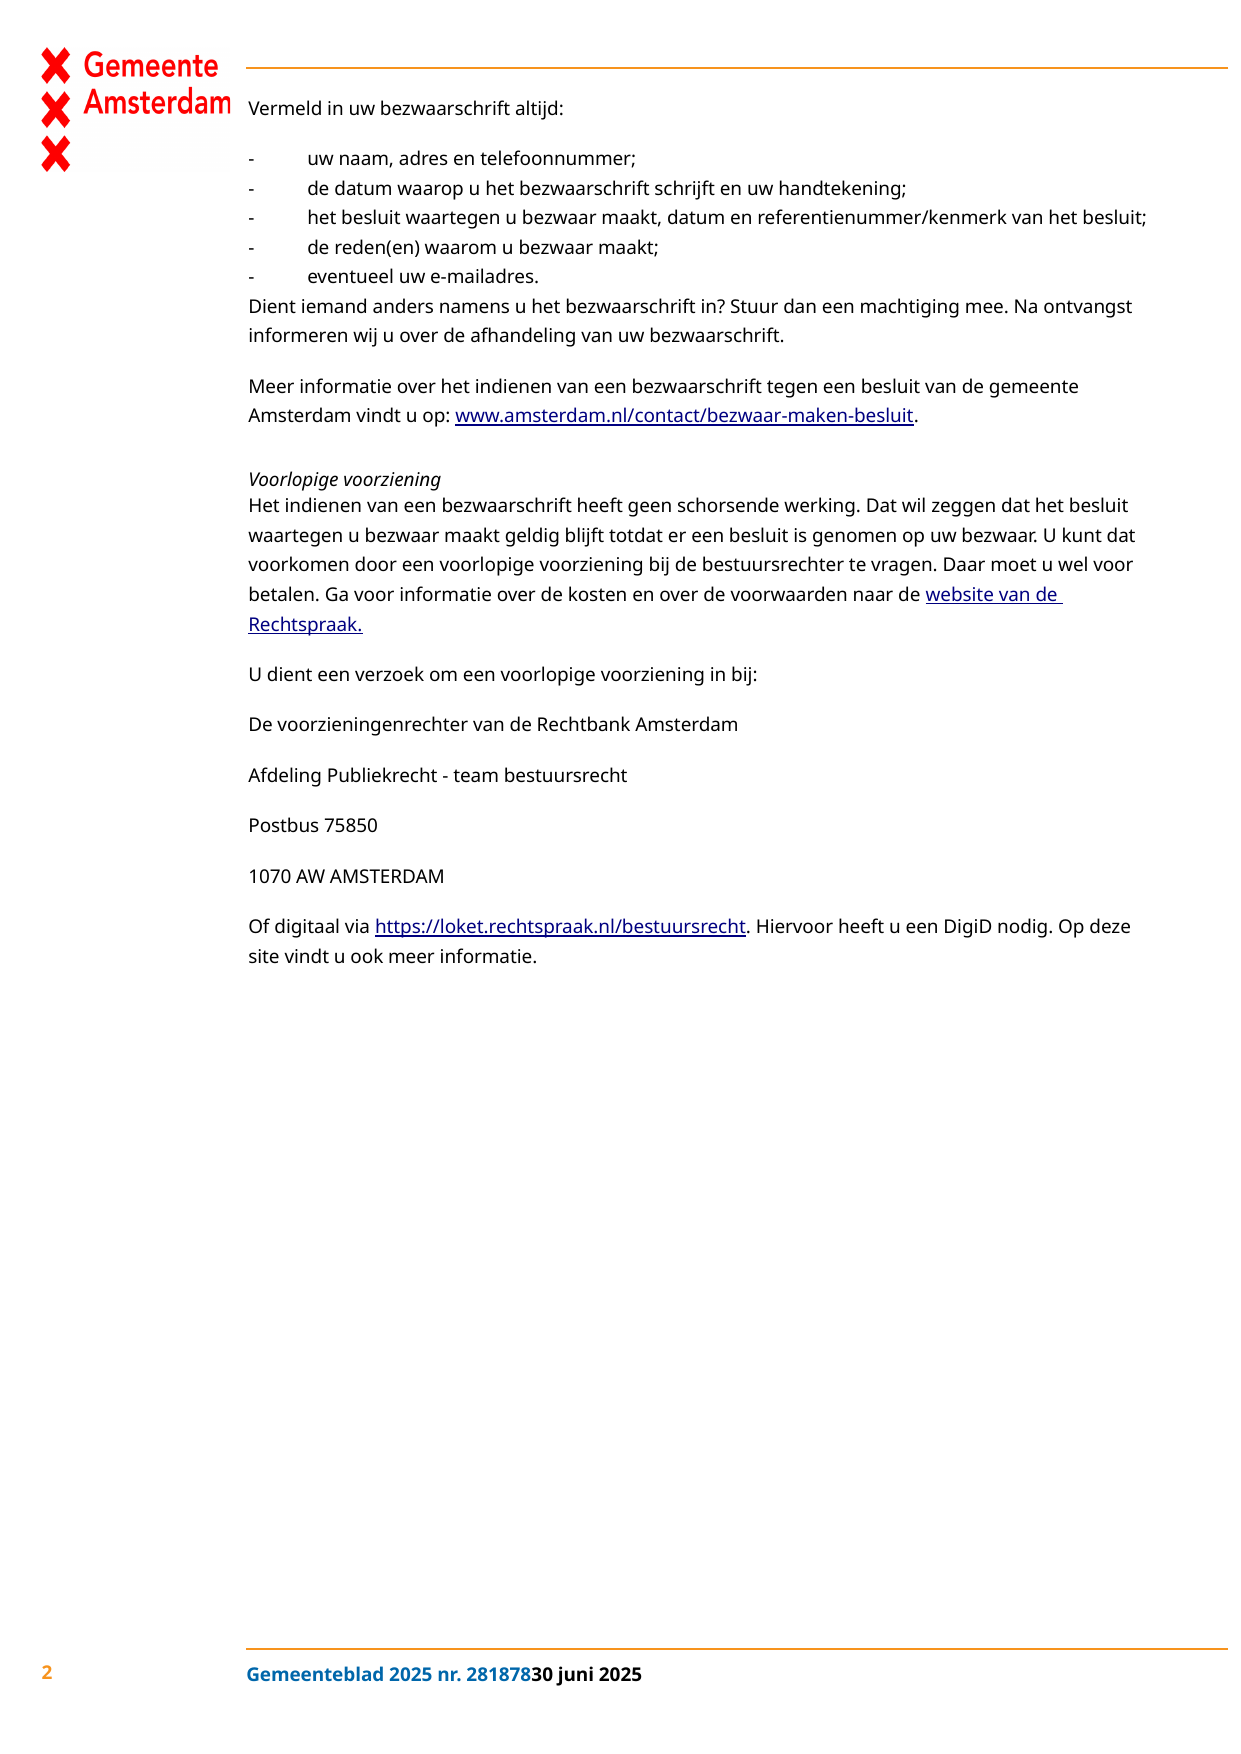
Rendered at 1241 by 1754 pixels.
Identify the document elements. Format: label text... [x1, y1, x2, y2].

text Meer informatie over het indienen van een bezwaarschrift tegen een besluit van de gemeente Amsterdam vindt u op: www.amsterdam.nl/contact/bezwaar-maken-besluit. [248, 373, 1152, 428]
list de datum waarop u het bezwaarschrift schrijft en uw handtekening; [248, 175, 1152, 201]
text Afdeling Publiekrecht - team bestuursrecht [248, 762, 1152, 788]
text Dient iemand anders namens u het bezwaarschrift in? Stuur dan een machtiging mee. Na ontvangst informeren wij u over de afhandeling van uw bezwaarschrift. [248, 293, 1152, 348]
text Postbus 75850 [248, 812, 1152, 838]
text Of digitaal via https://loket.rechtspraak.nl/bestuursrecht. Hiervoor heeft u een DigiD nodig. Op deze site vindt u ook meer informatie. [248, 913, 1152, 968]
text De voorzieningenrechter van de Rechtbank Amsterdam [248, 712, 1152, 737]
text Het indienen van een bezwaarschrift heeft geen schorsende werking. Dat wil zeggen dat het besluit waartegen u bezwaar maakt geldig blijft totdat er een besluit is genomen op uw bezwaar. U kunt dat voorkomen door een voorlopige voorziening bij de bestuursrechter te vragen. Daar moet u wel voor betalen. Ga voor informatie over de kosten en over de voorwaarden naar de website van de Rechtspraak. [248, 492, 1152, 636]
text U dient een verzoek om een voorlopige voorziening in bij: [248, 661, 1152, 687]
list de reden(en) waarom u bezwaar maakt; [248, 234, 1152, 260]
list uw naam, adres en telefoonnummer; [248, 145, 1152, 171]
picture [41, 47, 231, 172]
text 1070 AW AMSTERDAM [248, 863, 1152, 888]
list het besluit waartegen u bezwaar maakt, datum en referentienummer/kenmerk van het besluit; [248, 204, 1152, 230]
list eventueel uw e-mailadres. [248, 263, 1152, 289]
text Voorlopige voorziening [248, 467, 1152, 492]
text Vermeld in uw bezwaarschrift altijd: [248, 95, 1152, 121]
